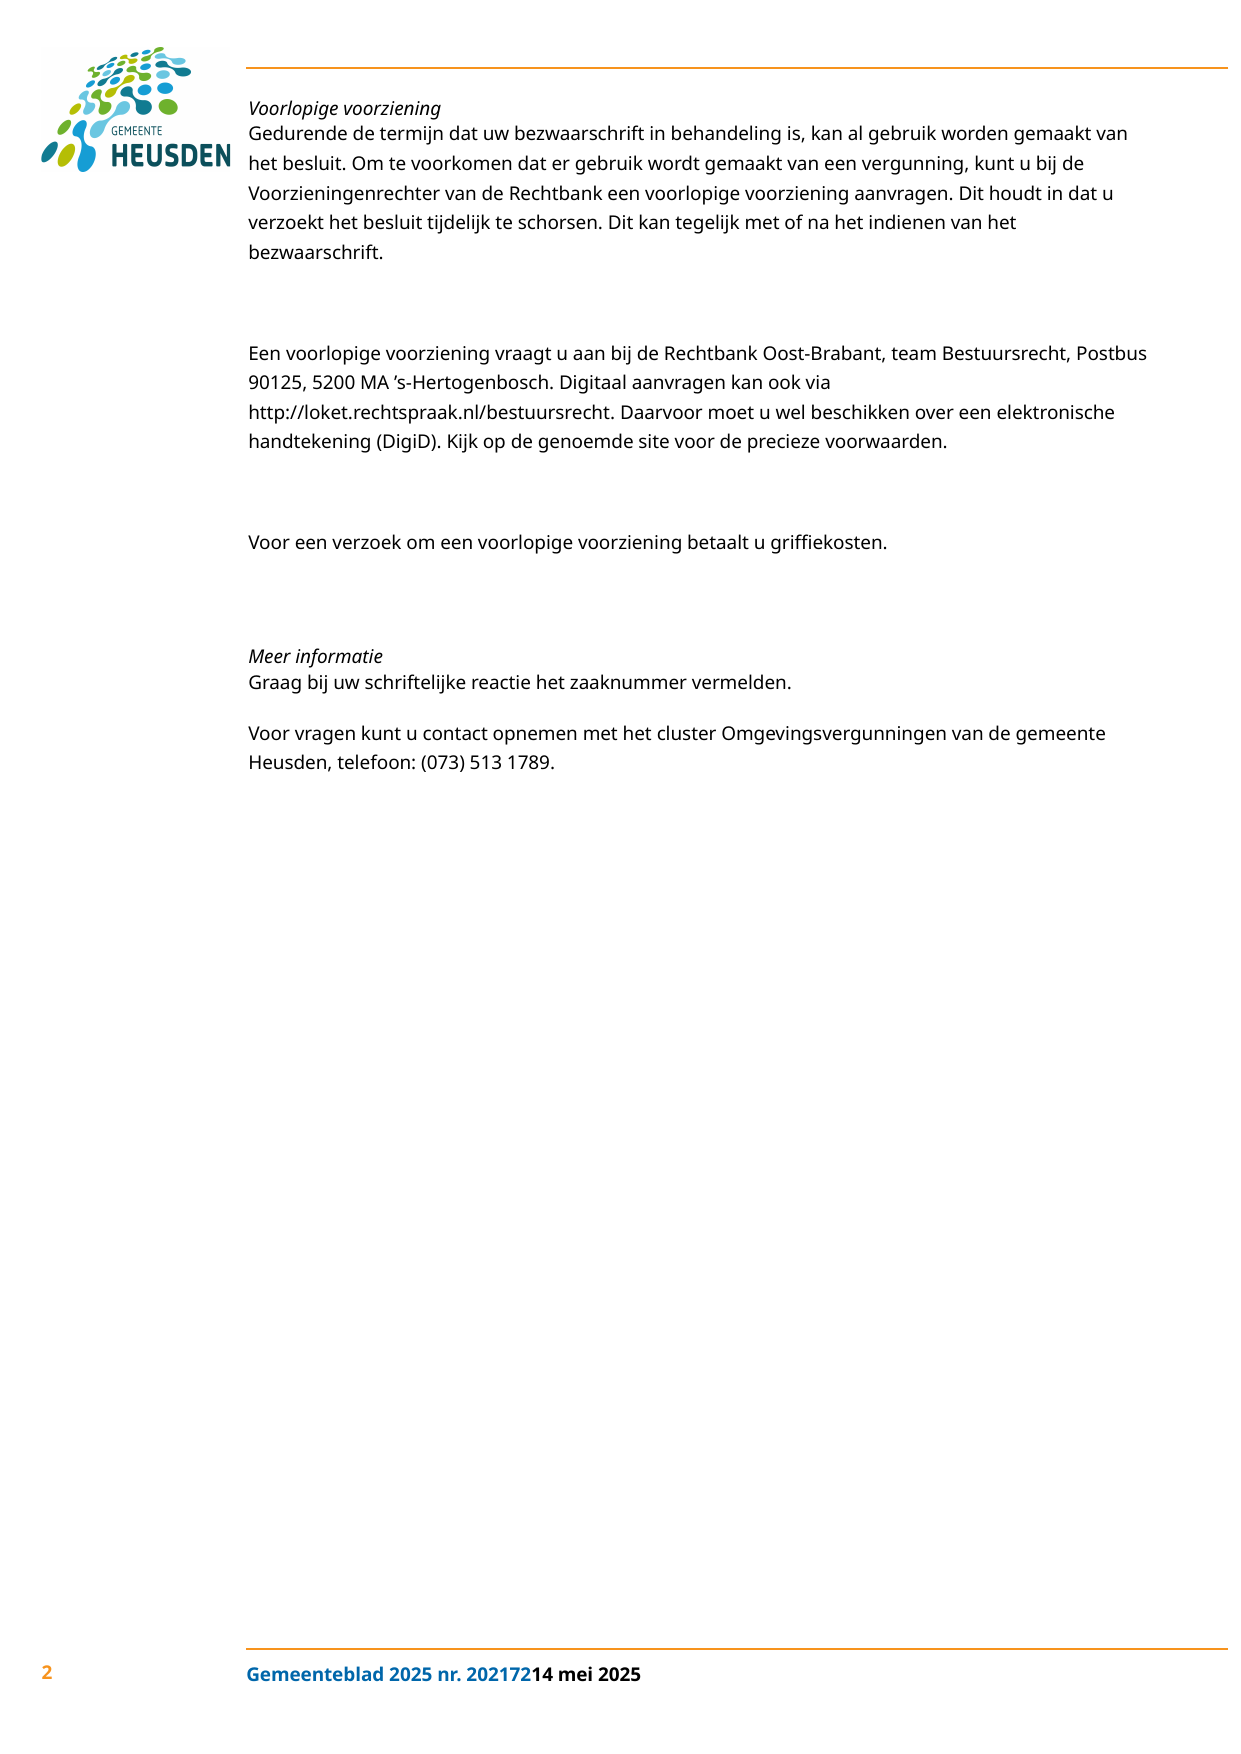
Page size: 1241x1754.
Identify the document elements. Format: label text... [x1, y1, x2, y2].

text Gedurende de termijn dat uw bezwaarschrift in behandeling is, kan al gebruik worden gemaakt van het besluit. Om te voorkomen dat er gebruik wordt gemaakt van een vergunning, kunt u bij de Voorzieningenrechter van de Rechtbank een voorlopige voorziening aanvragen. Dit houdt in dat u verzoekt het besluit tijdelijk te schorsen. Dit kan tegelijk met of na het indienen van het bezwaarschrift. [248, 121, 1152, 264]
text Meer informatie [248, 644, 1152, 669]
text Voor een verzoek om een voorlopige voorziening betaalt u griffiekosten. [248, 529, 1152, 555]
text Graag bij uw schriftelijke reactie het zaaknummer vermelden. [248, 669, 1152, 695]
text Voor vragen kunt u contact opnemen met het cluster Omgevingsvergunningen van de gemeente Heusden, telefoon: (073) 513 1789. [248, 720, 1152, 775]
text Een voorlopige voorziening vraagt u aan bij de Rechtbank Oost-Brabant, team Bestuursrecht, Postbus 90125, 5200 MA ’s-Hertogenbosch. Digitaal aanvragen kan ook via http://loket.rechtspraak.nl/bestuursrecht. Daarvoor moet u wel beschikken over een elektronische handtekening (DigiD). Kijk op de genoemde site voor de precieze voorwaarden. [248, 340, 1152, 454]
text Voorlopige voorziening [248, 95, 1152, 121]
picture [41, 47, 231, 172]
